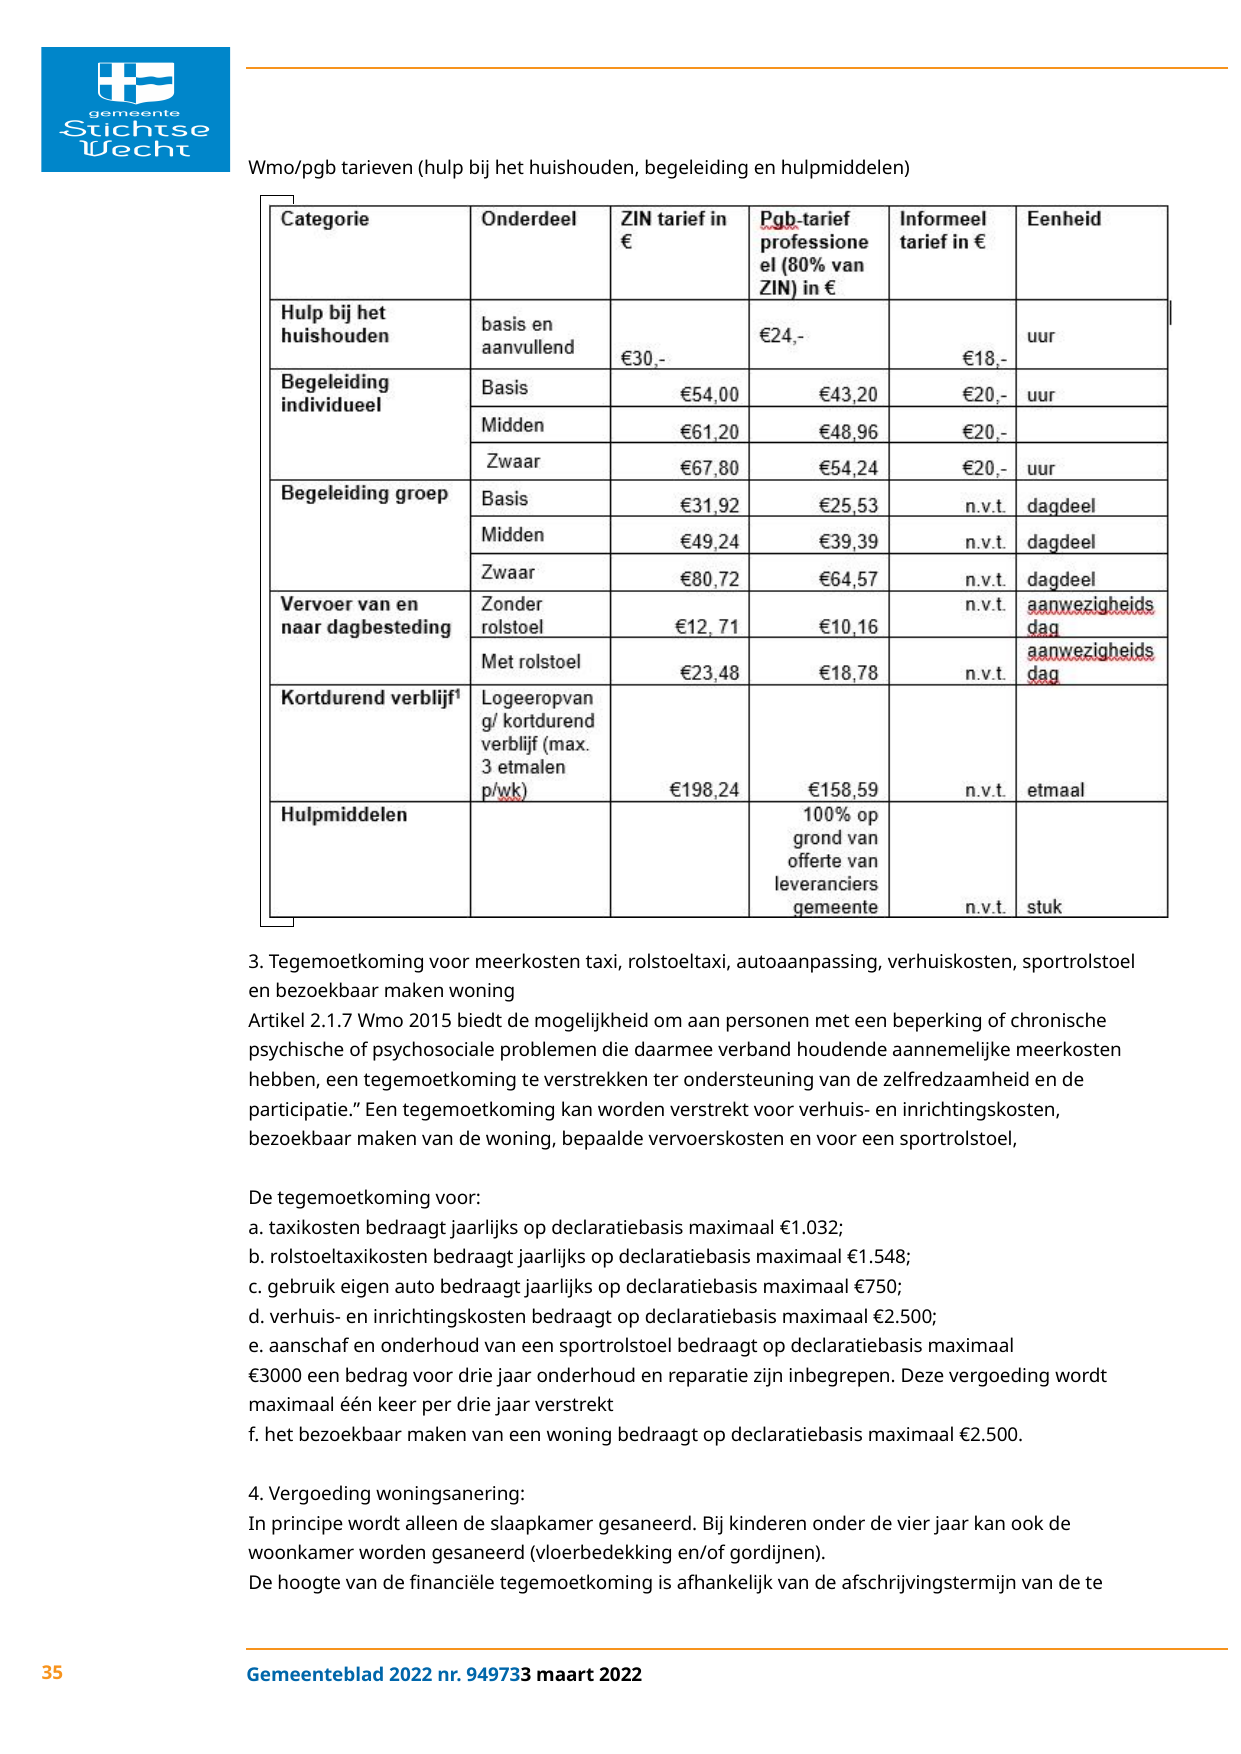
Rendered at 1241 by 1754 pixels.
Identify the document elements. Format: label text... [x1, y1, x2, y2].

text e. aanschaf en onderhoud van een sportrolstoel bedraagt op declaratiebasis maximaal [248, 1332, 1152, 1358]
picture [99, 63, 135, 101]
text De hoogte van de financiële tegemoetkoming is afhankelijk van de afschrijvingstermijn van de te [248, 1569, 1152, 1595]
text a. taxikosten bedraagt jaarlijks op declaratiebasis maximaal €1.032; [248, 1214, 1152, 1240]
text In principe wordt alleen de slaapkamer gesaneerd. Bij kinderen onder de vier jaar kan ook de woonkamer worden gesaneerd (vloerbedekking en/of gordijnen). [248, 1510, 1152, 1565]
text €3000 een bedrag voor drie jaar onderhoud en reparatie zijn inbegrepen. Deze vergoeding wordt maximaal één keer per drie jaar verstrekt [248, 1362, 1152, 1417]
text c. gebruik eigen auto bedraagt jaarlijks op declaratiebasis maximaal €750; [248, 1273, 1152, 1299]
text Artikel 2.1.7 Wmo 2015 biedt de mogelijkheid om aan personen met een beperking of chronische psychische of psychosociale problemen die daarmee verband houdende aannemelijke meerkosten hebben, een tegemoetkoming te verstrekken ter ondersteuning van de zelfredzaamheid en de participatie.” Een tegemoetkoming kan worden verstrekt voor verhuis- en inrichtingskosten, bezoekbaar maken van de woning, bepaalde vervoerskosten en voor een sportrolstoel, [248, 1007, 1152, 1151]
text Wmo/pgb tarieven (hulp bij het huishouden, begeleiding en hulpmiddelen) [248, 154, 1152, 180]
text d. verhuis- en inrichtingskosten bedraagt op declaratiebasis maximaal €2.500; [248, 1303, 1152, 1328]
text De tegemoetkoming voor: [248, 1184, 1152, 1210]
text 3. Tegemoetkoming voor meerkosten taxi, rolstoeltaxi, autoaanpassing, verhuiskosten, sportrolstoel en bezoekbaar maken woning [248, 948, 1152, 1003]
text 4. Vergoeding woningsanering: [248, 1480, 1152, 1506]
text f. het bezoekbaar maken van een woning bedraagt op declaratiebasis maximaal €2.500. [248, 1421, 1152, 1447]
picture [268, 204, 1173, 918]
text b. rolstoeltaxikosten bedraagt jaarlijks op declaratiebasis maximaal €1.548; [248, 1244, 1152, 1269]
picture [137, 63, 174, 103]
